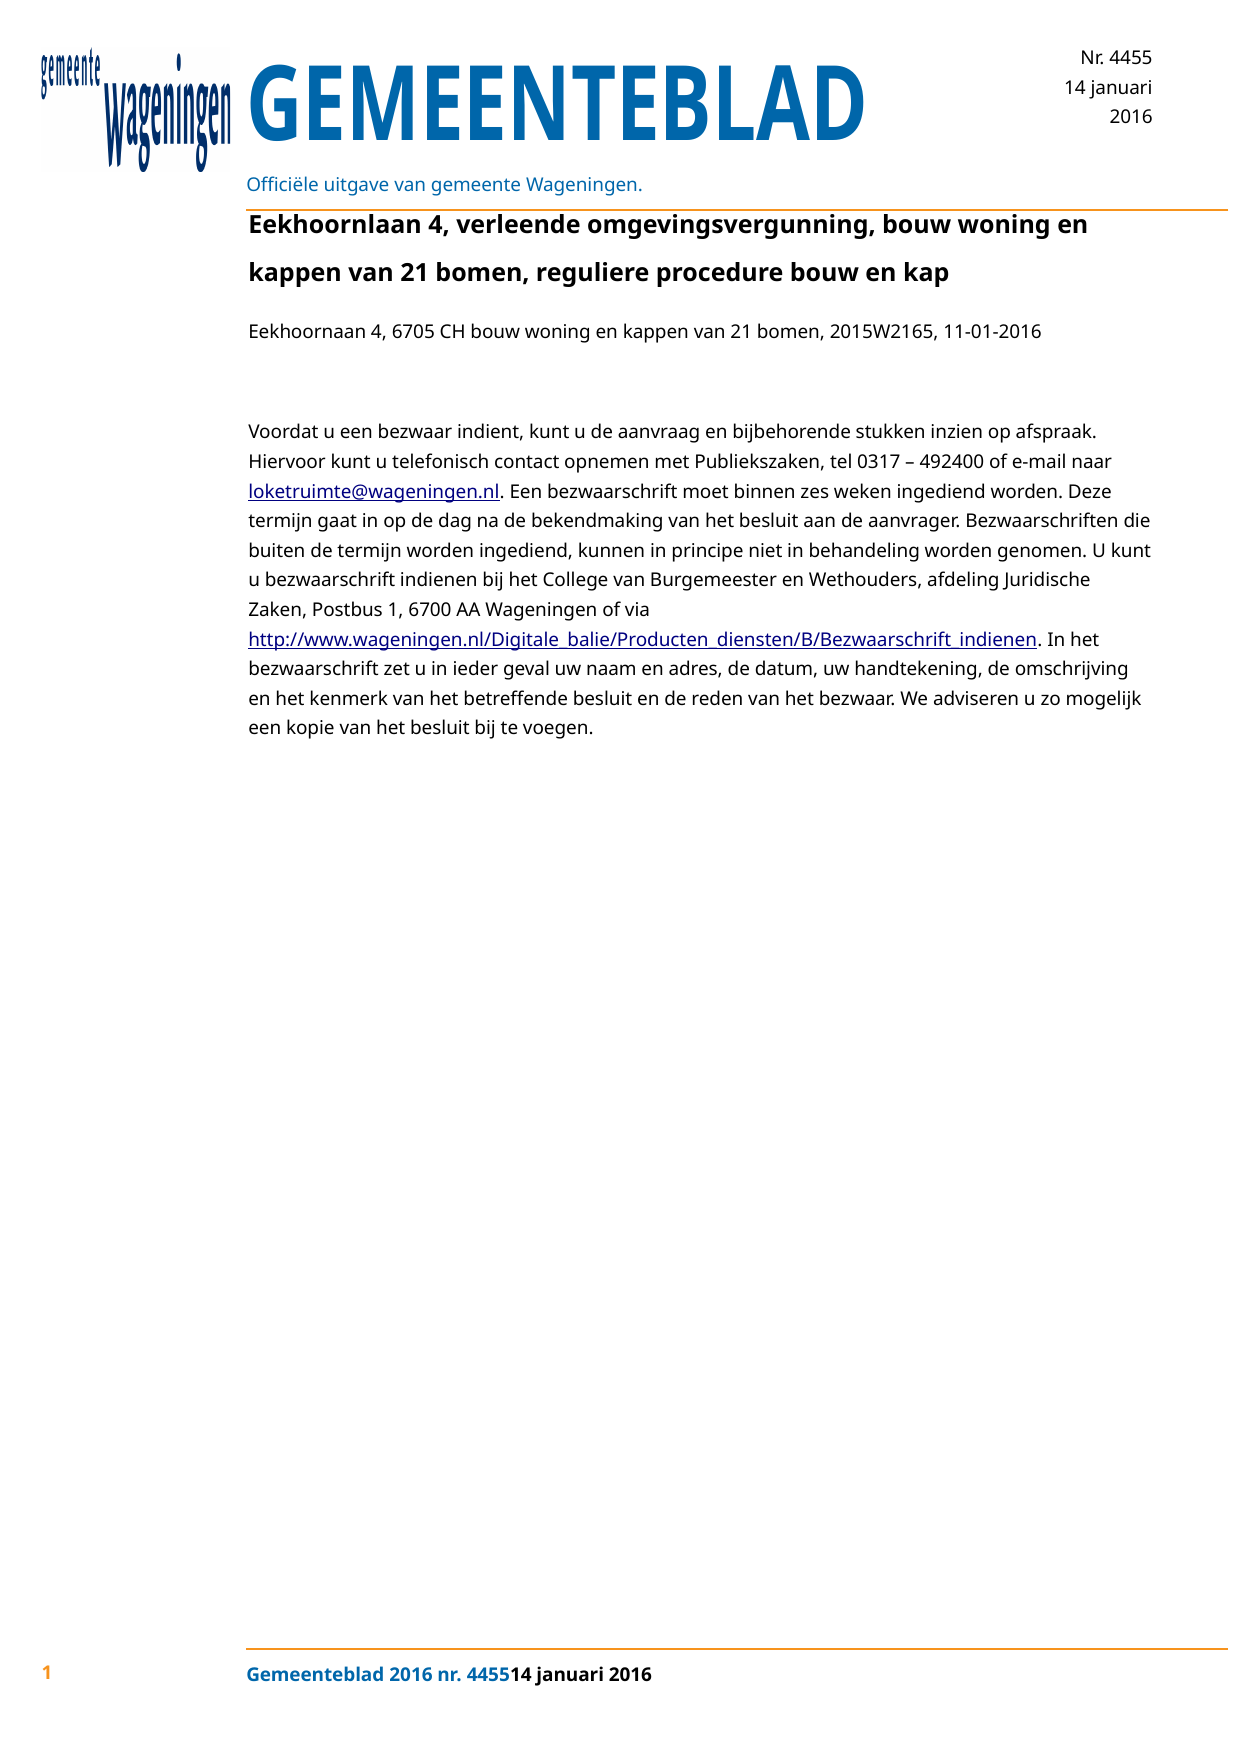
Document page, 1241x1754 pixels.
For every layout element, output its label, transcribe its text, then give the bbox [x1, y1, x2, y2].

picture [41, 47, 231, 172]
text Eekhoornaan 4, 6705 CH bouw woning en kappen van 21 bomen, 2015W2165, 11-01-2016 [248, 318, 1152, 344]
text Eekhoornlaan 4, verleende omgevingsvergunning, bouw woning en kappen van 21 bomen, reguliere procedure bouw en kap [248, 211, 1152, 288]
text Voordat u een bezwaar indient, kunt u de aanvraag en bijbehorende stukken inzien op afspraak. Hiervoor kunt u telefonisch contact opnemen met Publiekszaken, tel 0317 – 492400 of e-mail naar loketruimte@wageningen.nl. Een bezwaarschrift moet binnen zes weken ingediend worden. Deze termijn gaat in op de dag na de bekendmaking van het besluit aan de aanvrager. Bezwaarschriften die buiten de termijn worden ingediend, kunnen in principe niet in behandeling worden genomen. U kunt u bezwaarschrift indienen bij het College van Burgemeester en Wethouders, afdeling Juridische Zaken, Postbus 1, 6700 AA Wageningen of via http://www.wageningen.nl/Digitale_balie/Producten_diensten/B/Bezwaarschrift_indienen. In het bezwaarschrift zet u in ieder geval uw naam en adres, de datum, uw handtekening, de omschrijving en het kenmerk van het betreffende besluit en de reden van het bezwaar. We adviseren u zo mogelijk een kopie van het besluit bij te voegen. [248, 419, 1152, 740]
